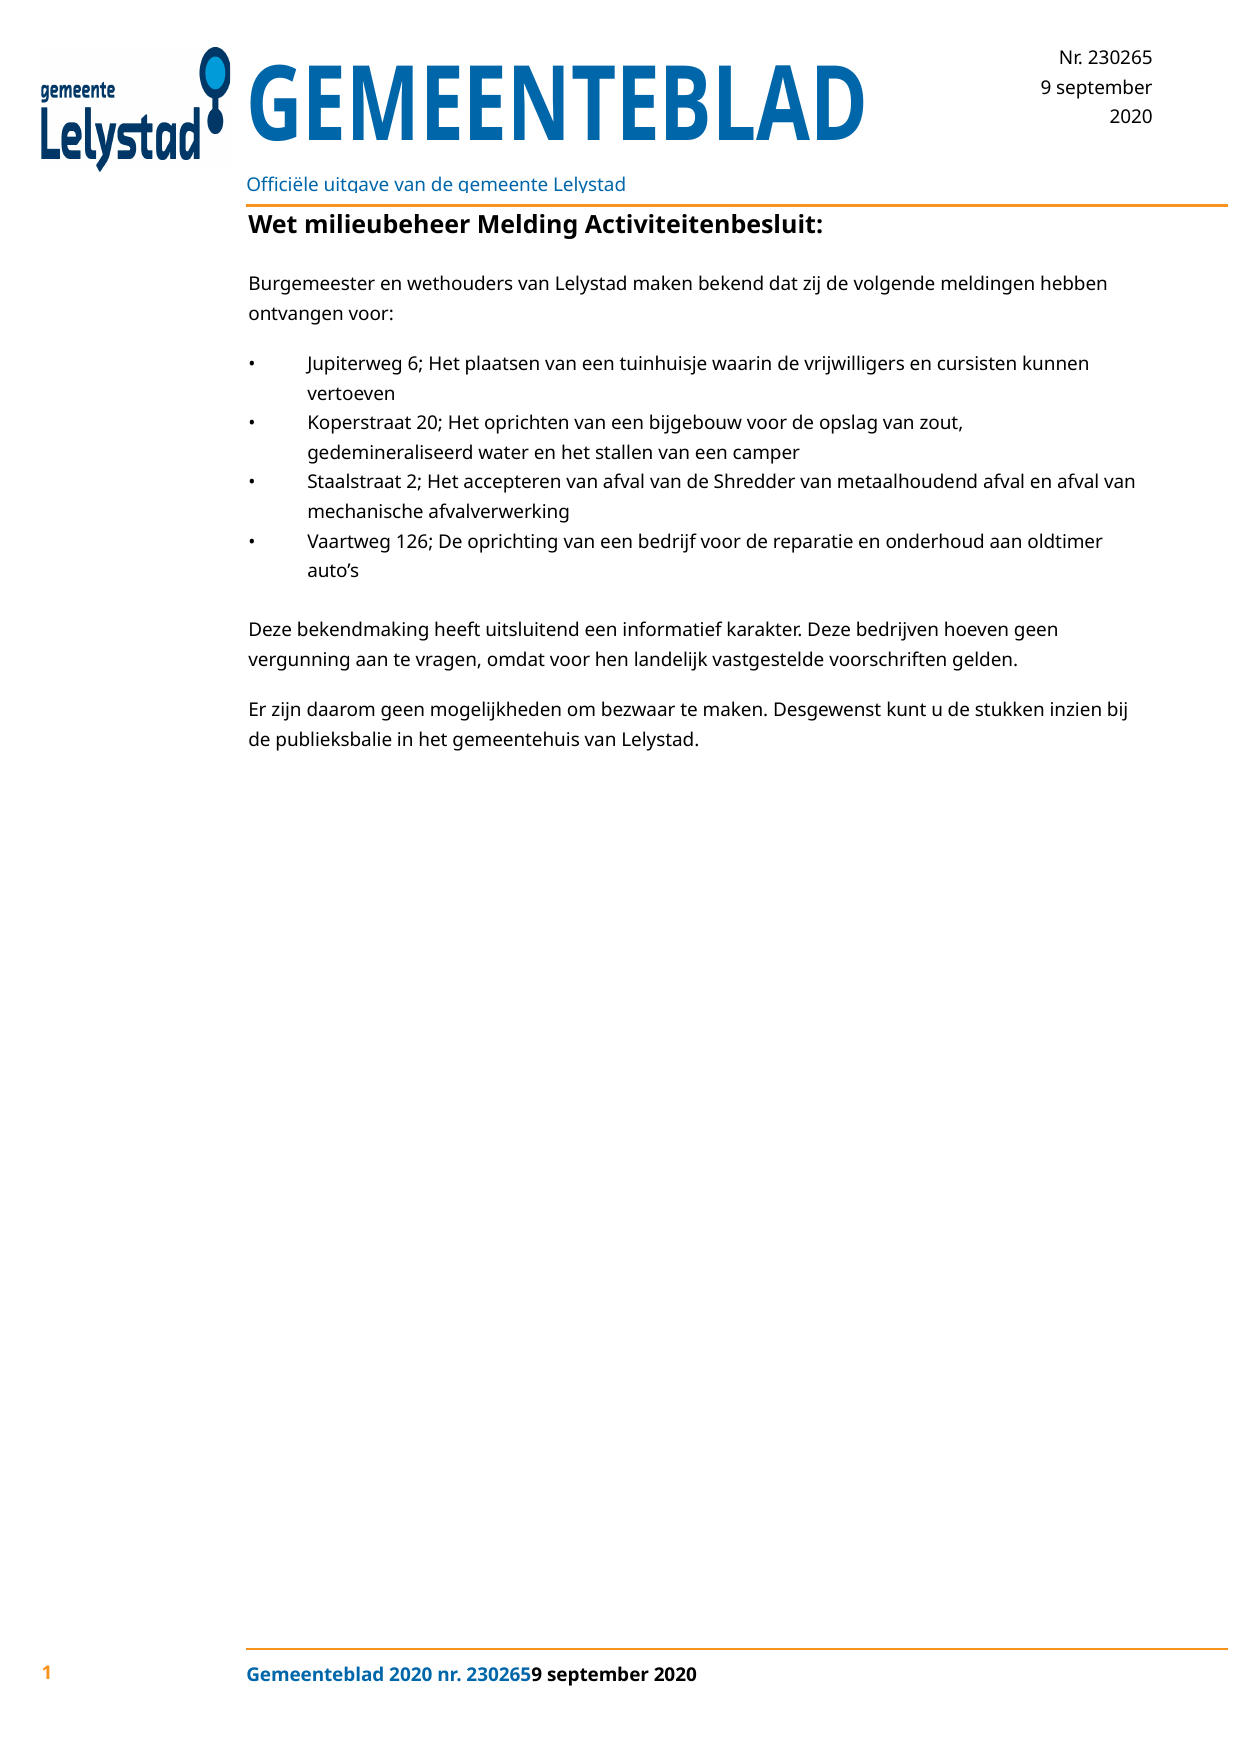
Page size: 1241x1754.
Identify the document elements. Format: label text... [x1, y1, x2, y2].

list gedemineraliseerd water en het stallen van een camper [248, 439, 1152, 465]
picture [41, 47, 231, 172]
text Er zijn daarom geen mogelijkheden om bezwaar te maken. Desgewenst kunt u de stukken inzien bij de publieksbalie in het gemeentehuis van Lelystad. [248, 697, 1152, 752]
list Koperstraat 20; Het oprichten van een bijgebouw voor de opslag van zout, [248, 409, 1152, 435]
text Burgemeester en wethouders van Lelystad maken bekend dat zij de volgende meldingen hebben ontvangen voor: [248, 270, 1152, 326]
text Deze bekendmaking heeft uitsluitend een informatief karakter. Deze bedrijven hoeven geen vergunning aan te vragen, omdat voor hen landelijk vastgestelde voorschriften gelden. [248, 617, 1152, 672]
text Wet milieubeheer Melding Activiteitenbesluit: [248, 207, 1152, 241]
list Staalstraat 2; Het accepteren van afval van de Shredder van metaalhoudend afval en afval van mechanische afvalverwerking [248, 469, 1152, 524]
list Jupiterweg 6; Het plaatsen van een tuinhuisje waarin de vrijwilligers en cursisten kunnen vertoeven [248, 350, 1152, 406]
list Vaartweg 126; De oprichting van een bedrijf voor de reparatie en onderhoud aan oldtimer auto’s [248, 528, 1152, 583]
